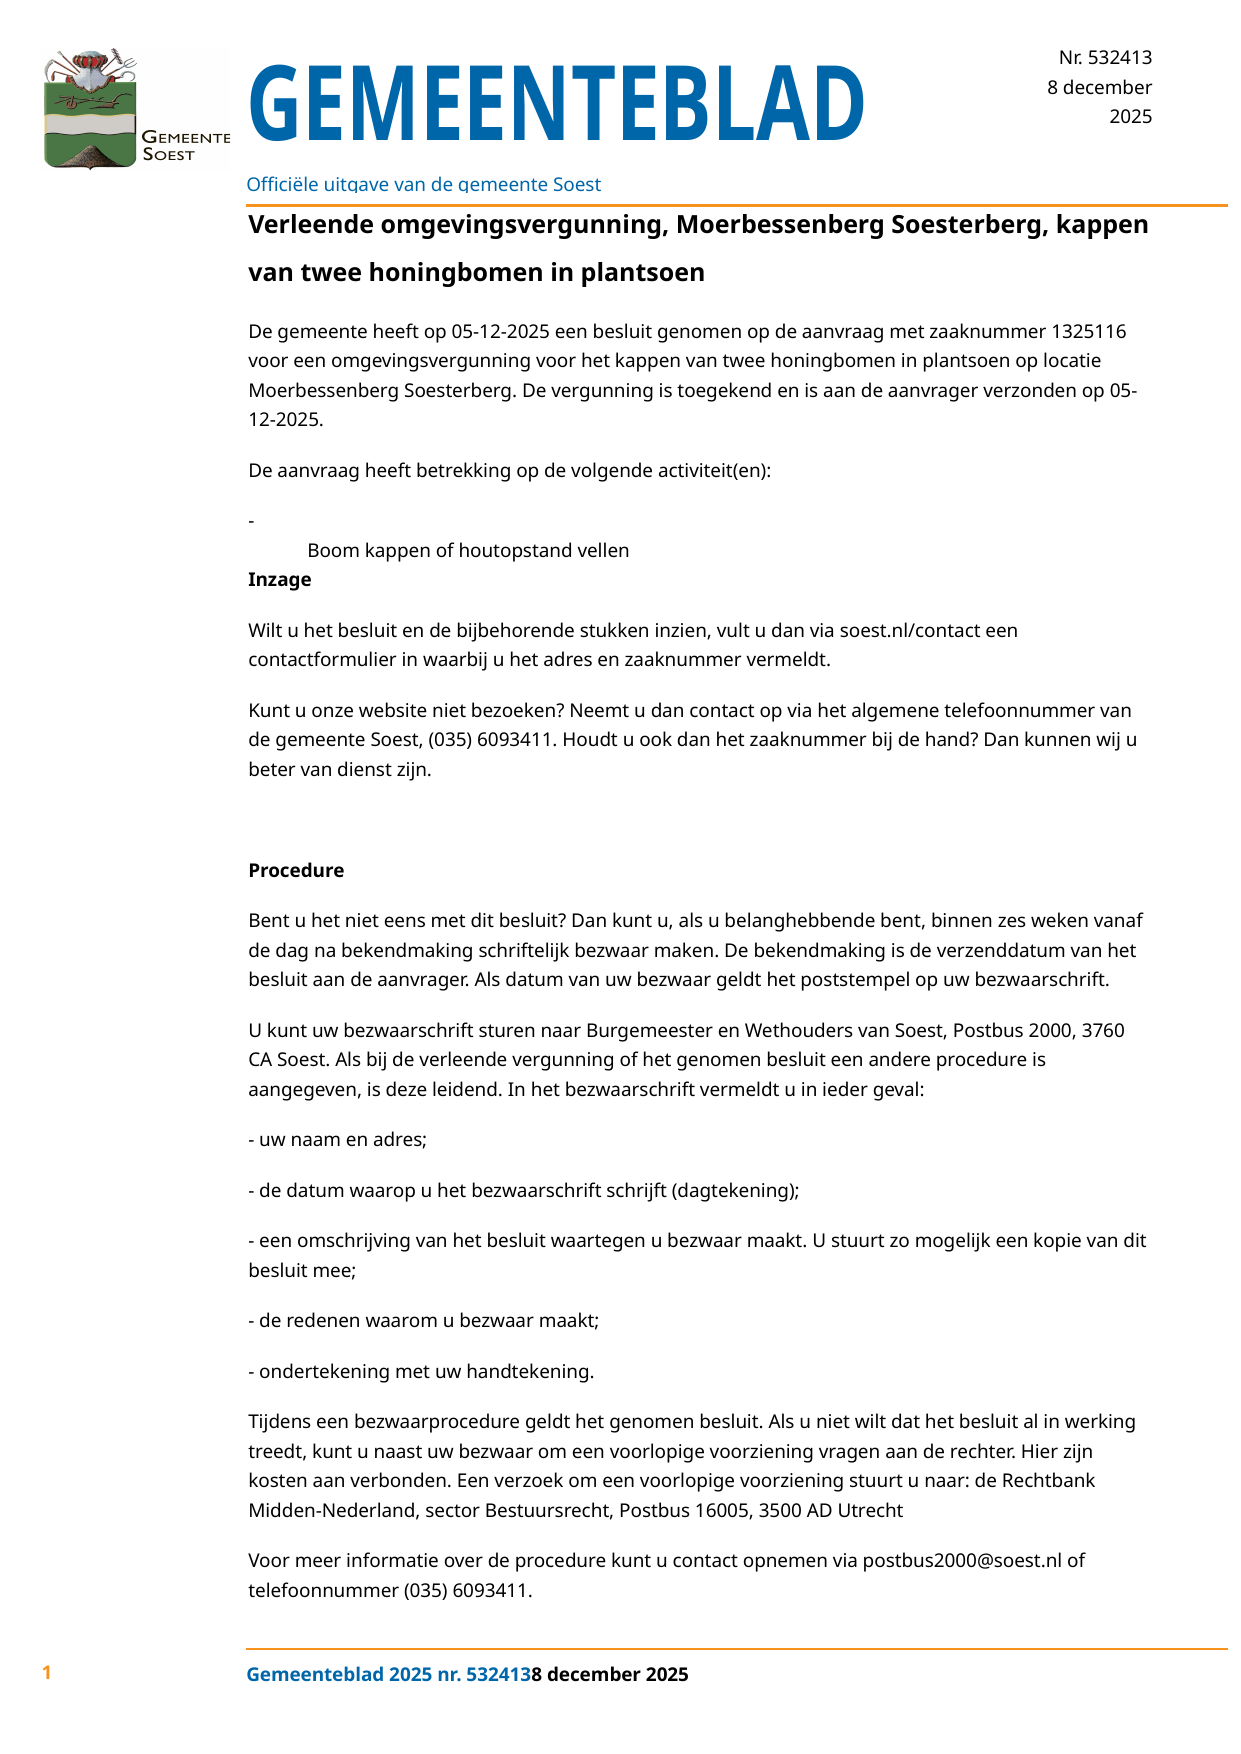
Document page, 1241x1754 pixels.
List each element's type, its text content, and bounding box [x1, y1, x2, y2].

text - ondertekening met uw handtekening. [248, 1358, 1152, 1384]
text - de redenen waarom u bezwaar maakt; [248, 1307, 1152, 1333]
text Inzage [248, 567, 1152, 592]
text - de datum waarop u het bezwaarschrift schrijft (dagtekening); [248, 1177, 1152, 1203]
text Bent u het niet eens met dit besluit? Dan kunt u, als u belanghebbende bent, binnen zes weken vanaf de dag na bekendmaking schriftelijk bezwaar maken. De bekendmaking is de verzenddatum van het besluit aan de aanvrager. Als datum van uw bezwaar geldt het poststempel op uw bezwaarschrift. [248, 907, 1152, 992]
text Kunt u onze website niet bezoeken? Neemt u dan contact op via het algemene telefoonnummer van de gemeente Soest, (035) 6093411. Houdt u ook dan het zaaknummer bij de hand? Dan kunnen wij u beter van dienst zijn. [248, 697, 1152, 782]
text Voor meer informatie over de procedure kunt u contact opnemen via postbus2000@soest.nl of telefoonnummer (035) 6093411. [248, 1547, 1152, 1603]
text De gemeente heeft op 05-12-2025 een besluit genomen op de aanvraag met zaaknummer 1325116 voor een omgevingsvergunning voor het kappen van twee honingbomen in plantsoen op locatie Moerbessenberg Soesterberg. De vergunning is toegekend en is aan de aanvrager verzonden op 05-12-2025. [248, 318, 1152, 432]
text De aanvraag heeft betrekking op de volgende activiteit(en): [248, 457, 1152, 483]
text - uw naam en adres; [248, 1127, 1152, 1152]
text Wilt u het besluit en de bijbehorende stukken inzien, vult u dan via soest.nl/contact een contactformulier in waarbij u het adres en zaaknummer vermeldt. [248, 617, 1152, 672]
text Tijdens een bezwaarprocedure geldt het genomen besluit. Als u niet wilt dat het besluit al in werking treedt, kunt u naast uw bezwaar om een voorlopige voorziening vragen aan de rechter. Hier zijn kosten aan verbonden. Een verzoek om een voorlopige voorziening stuurt u naar: de Rechtbank Midden-Nederland, sector Bestuursrecht, Postbus 16005, 3500 AD Utrecht [248, 1408, 1152, 1523]
list Boom kappen of houtopstand vellen [248, 537, 1152, 563]
text - een omschrijving van het besluit waartegen u bezwaar maakt. U stuurt zo mogelijk een kopie van dit besluit mee; [248, 1227, 1152, 1283]
text Verleende omgevingsvergunning, Moerbessenberg Soesterberg, kappen van twee honingbomen in plantsoen [248, 207, 1152, 288]
text U kunt uw bezwaarschrift sturen naar Burgemeester en Wethouders van Soest, Postbus 2000, 3760 CA Soest. Als bij de verleende vergunning of het genomen besluit een andere procedure is aangegeven, is deze leidend. In het bezwaarschrift vermeldt u in ieder geval: [248, 1017, 1152, 1102]
picture [41, 47, 231, 172]
text Procedure [248, 857, 1152, 883]
